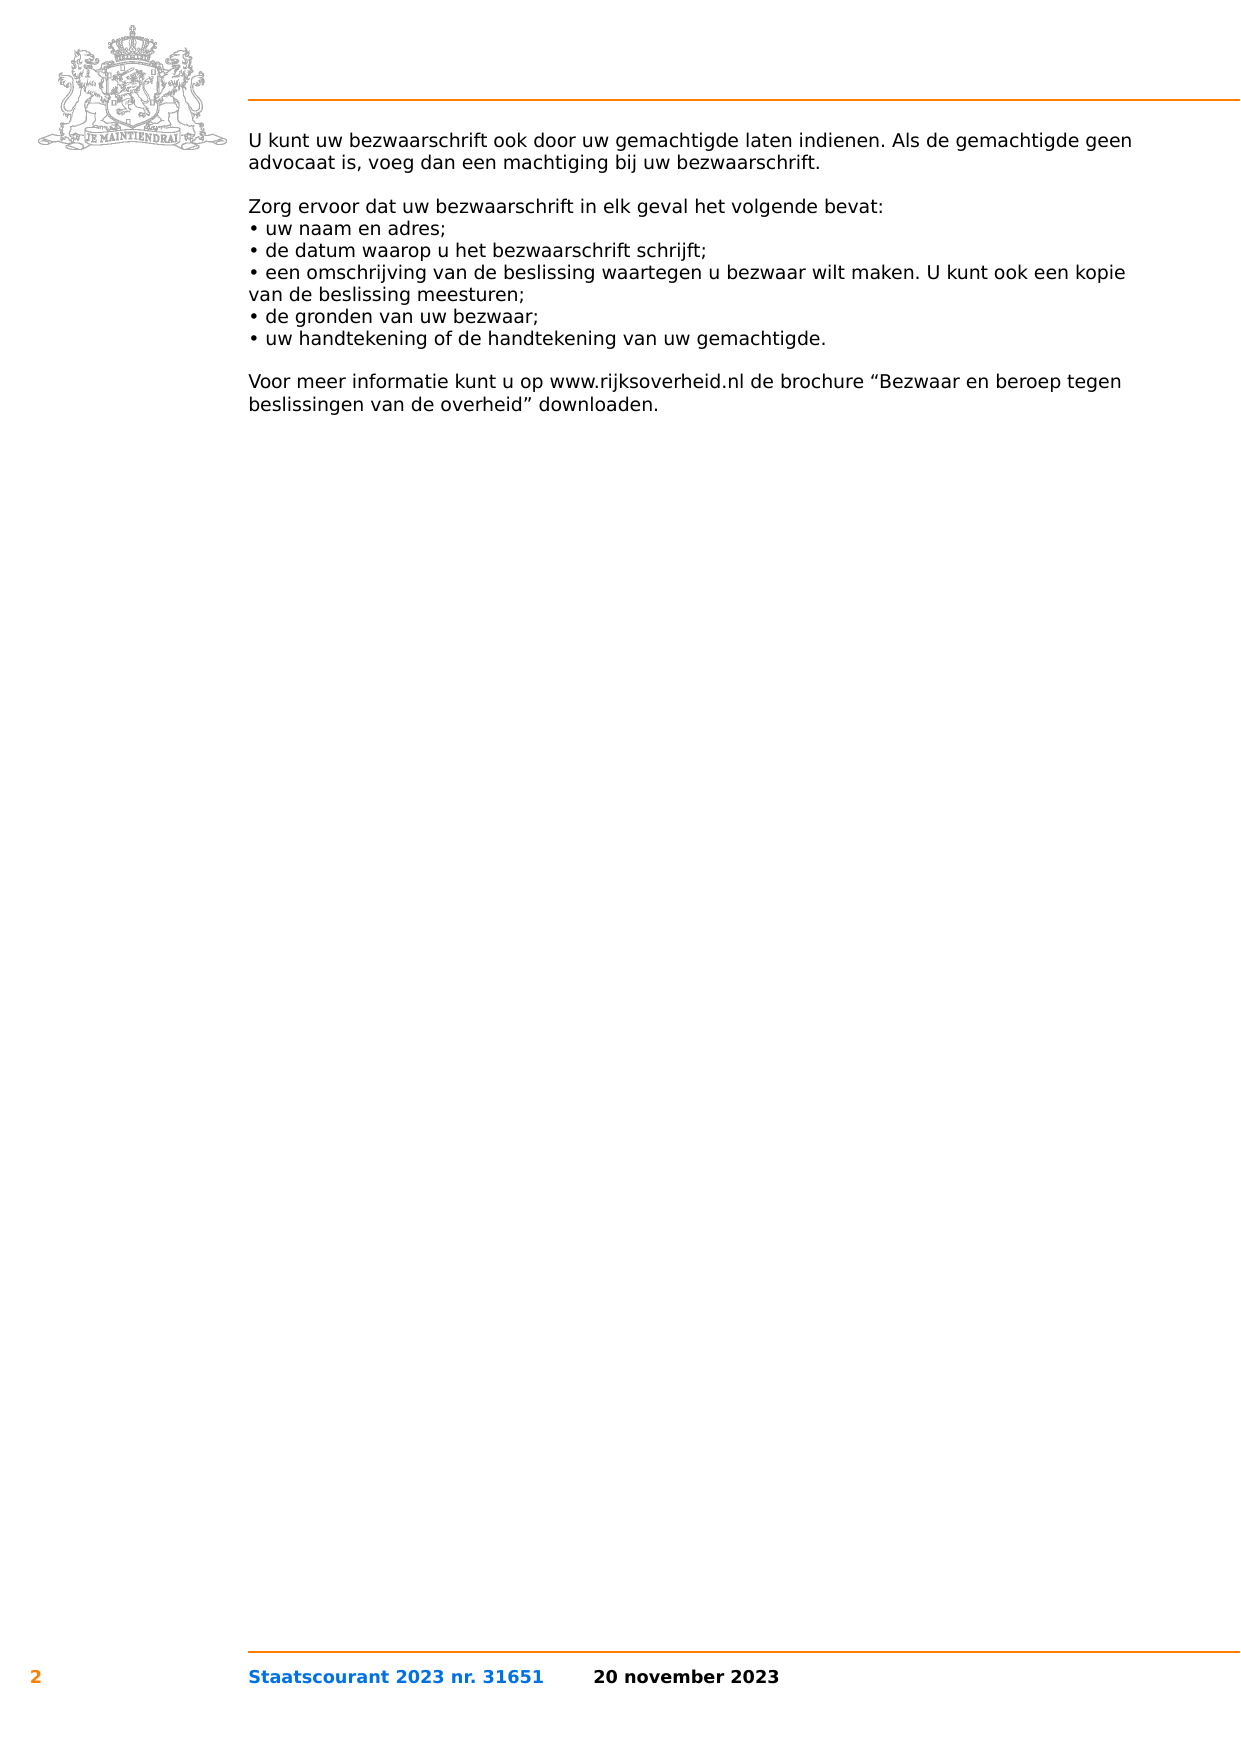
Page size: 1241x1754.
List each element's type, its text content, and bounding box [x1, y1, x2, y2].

text • een omschrijving van de beslissing waartegen u bezwaar wilt maken. U kunt ook een kopie van de beslissing meesturen; [248, 262, 1163, 306]
picture [38, 25, 227, 150]
text U kunt uw bezwaarschrift ook door uw gemachtigde laten indienen. Als de gemachtigde geen advocaat is, voeg dan een machtiging bij uw bezwaarschrift. [248, 130, 1163, 174]
text • de datum waarop u het bezwaarschrift schrijft; [248, 240, 1163, 262]
text Zorg ervoor dat uw bezwaarschrift in elk geval het volgende bevat: [248, 196, 1163, 218]
text Voor meer informatie kunt u op www.rijksoverheid.nl de brochure “Bezwaar en beroep tegen beslissingen van de overheid” downloaden. [248, 371, 1163, 415]
text • uw naam en adres; [248, 218, 1163, 240]
text • uw handtekening of de handtekening van uw gemachtigde. [248, 328, 1163, 349]
text • de gronden van uw bezwaar; [248, 306, 1163, 328]
